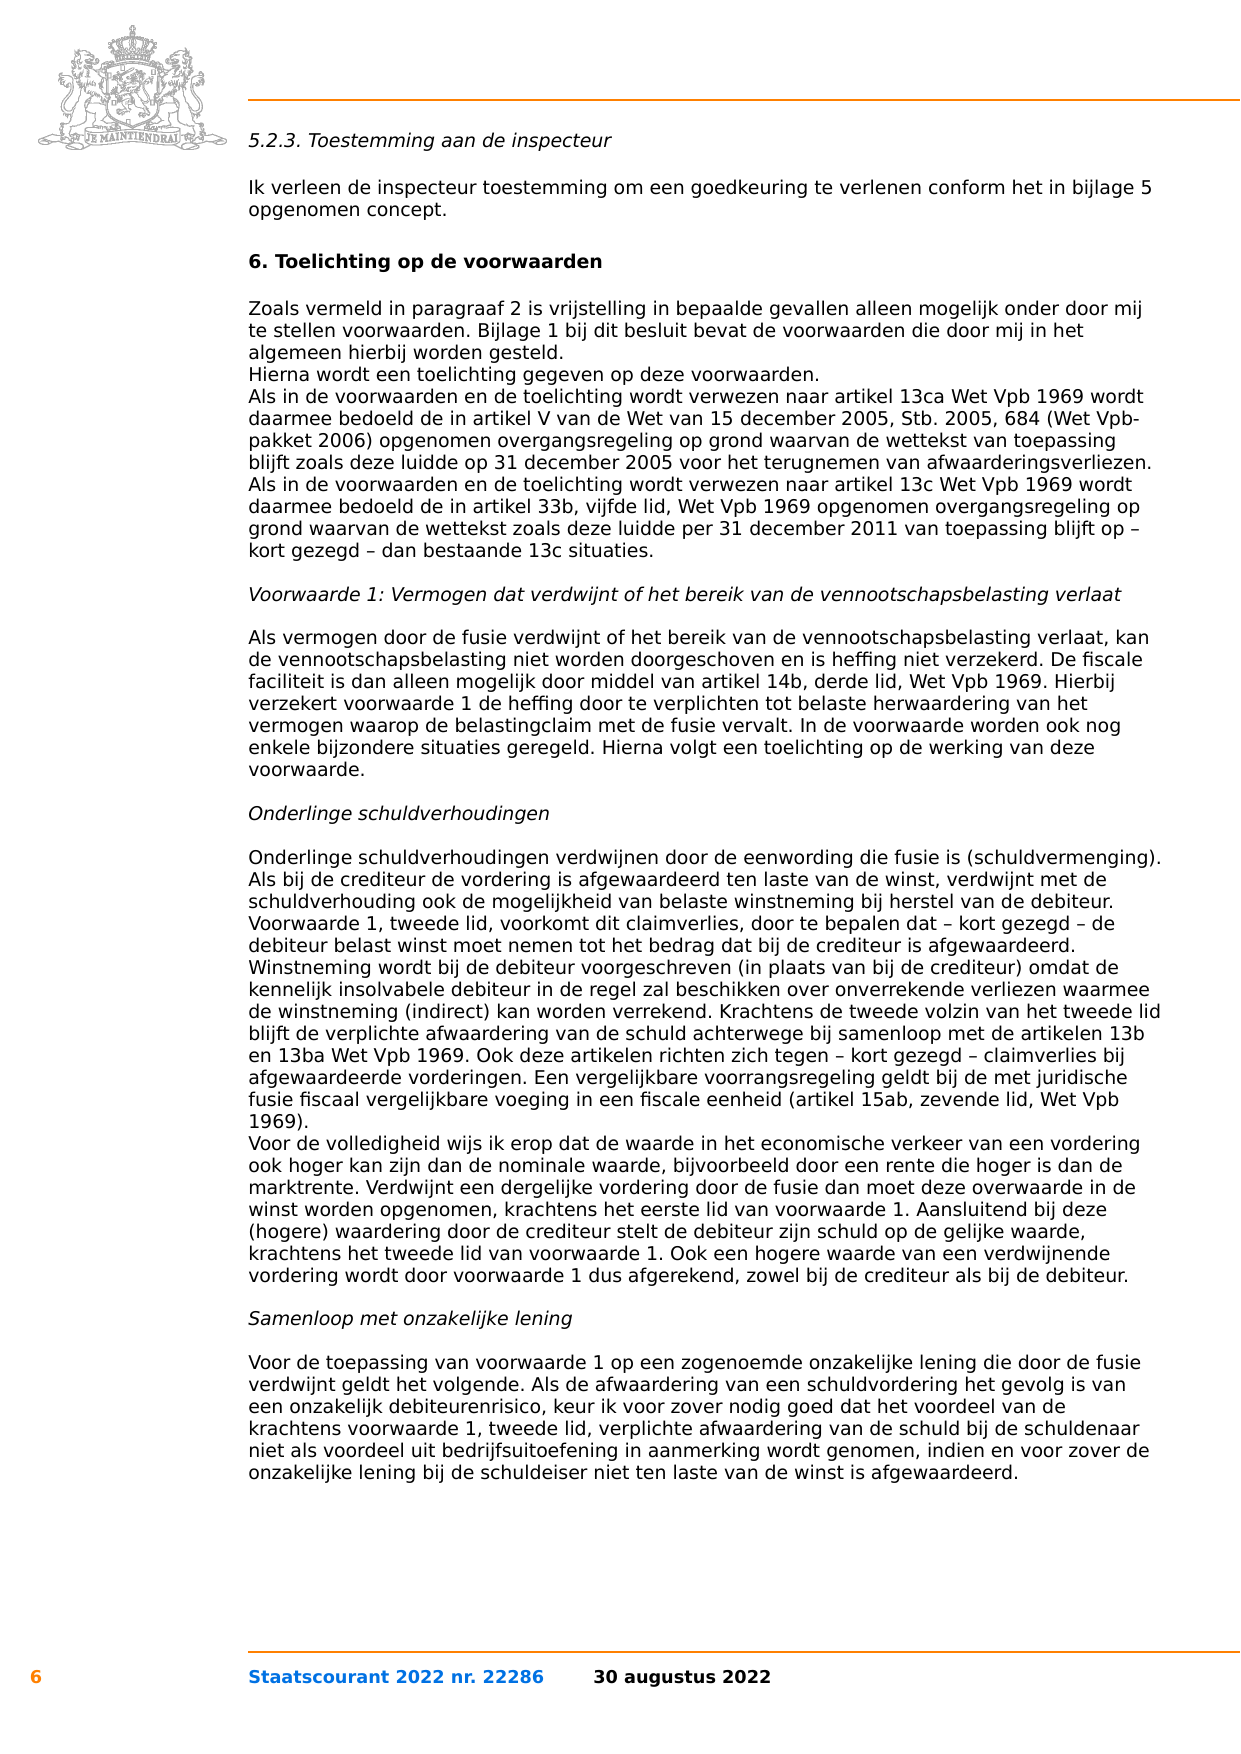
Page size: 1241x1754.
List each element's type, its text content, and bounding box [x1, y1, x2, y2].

text Ik verleen de inspecteur toestemming om een goedkeuring te verlenen conform het in bijlage 5 opgenomen concept. [248, 177, 1163, 221]
text Hierna wordt een toelichting gegeven op deze voorwaarden. [248, 364, 1163, 386]
text Als in de voorwaarden en de toelichting wordt verwezen naar artikel 13ca Wet Vpb 1969 wordt daarmee bedoeld de in artikel V van de Wet van 15 december 2005, Stb. 2005, 684 (Wet Vpb-pakket 2006) opgenomen overgangsregeling op grond waarvan de wettekst van toepassing blijft zoals deze luidde op 31 december 2005 voor het terugnemen van afwaarderingsverliezen. [248, 386, 1163, 474]
subtitle Voorwaarde 1: Vermogen dat verdwijnt of het bereik van de vennootschapsbelasting verlaat [248, 583, 1163, 605]
text Voor de toepassing van voorwaarde 1 op een zogenoemde onzakelijke lening die door de fusie verdwijnt geldt het volgende. Als de afwaardering van een schuldvordering het gevolg is van een onzakelijk debiteurenrisico, keur ik voor zover nodig goed dat het voordeel van de krachtens voorwaarde 1, tweede lid, verplichte afwaardering van de schuld bij de schuldenaar niet als voordeel uit bedrijfsuitoefening in aanmerking wordt genomen, indien en voor zover de onzakelijke lening bij de schuldeiser niet ten laste van de winst is afgewaardeerd. [248, 1352, 1163, 1484]
picture [38, 25, 227, 150]
subtitle Onderlinge schuldverhoudingen [248, 803, 1163, 825]
text Onderlinge schuldverhoudingen verdwijnen door de eenwording die fusie is (schuldvermenging). Als bij de crediteur de vordering is afgewaardeerd ten laste van de winst, verdwijnt met de schuldverhouding ook de mogelijkheid van belaste winstneming bij herstel van de debiteur. Voorwaarde 1, tweede lid, voorkomt dit claimverlies, door te bepalen dat – kort gezegd – de debiteur belast winst moet nemen tot het bedrag dat bij de crediteur is afgewaardeerd. Winstneming wordt bij de debiteur voorgeschreven (in plaats van bij de crediteur) omdat de kennelijk insolvabele debiteur in de regel zal beschikken over onverrekende verliezen waarmee de winstneming (indirect) kan worden verrekend. Krachtens de tweede volzin van het tweede lid blijft de verplichte afwaardering van de schuld achterwege bij samenloop met de artikelen 13b en 13ba Wet Vpb 1969. Ook deze artikelen richten zich tegen – kort gezegd – claimverlies bij afgewaardeerde vorderingen. Een vergelijkbare voorrangsregeling geldt bij de met juridische fusie fiscaal vergelijkbare voeging in een fiscale eenheid (artikel 15ab, zevende lid, Wet Vpb 1969). [248, 847, 1163, 1133]
text Als in de voorwaarden en de toelichting wordt verwezen naar artikel 13c Wet Vpb 1969 wordt daarmee bedoeld de in artikel 33b, vijfde lid, Wet Vpb 1969 opgenomen overgangsregeling op grond waarvan de wettekst zoals deze luidde per 31 december 2011 van toepassing blijft op – kort gezegd – dan bestaande 13c situaties. [248, 474, 1163, 562]
text Voor de volledigheid wijs ik erop dat de waarde in het economische verkeer van een vordering ook hoger kan zijn dan de nominale waarde, bijvoorbeeld door een rente die hoger is dan de marktrente. Verdwijnt een dergelijke vordering door de fusie dan moet deze overwaarde in de winst worden opgenomen, krachtens het eerste lid van voorwaarde 1. Aansluitend bij deze (hogere) waardering door de crediteur stelt de debiteur zijn schuld op de gelijke waarde, krachtens het tweede lid van voorwaarde 1. Ook een hogere waarde van een verdwijnende vordering wordt door voorwaarde 1 dus afgerekend, zowel bij de crediteur als bij de debiteur. [248, 1133, 1163, 1286]
subtitle 5.2.3. Toestemming aan de inspecteur [248, 130, 1163, 152]
subtitle Samenloop met onzakelijke lening [248, 1308, 1163, 1330]
text Als vermogen door de fusie verdwijnt of het bereik van de vennootschapsbelasting verlaat, kan de vennootschapsbelasting niet worden doorgeschoven en is heffing niet verzekerd. De fiscale faciliteit is dan alleen mogelijk door middel van artikel 14b, derde lid, Wet Vpb 1969. Hierbij verzekert voorwaarde 1 de heffing door te verplichten tot belaste herwaardering van het vermogen waarop de belastingclaim met de fusie vervalt. In de voorwaarde worden ook nog enkele bijzondere situaties geregeld. Hierna volgt een toelichting op de werking van deze voorwaarde. [248, 627, 1163, 781]
subtitle 6. Toelichting op de voorwaarden [248, 251, 1163, 273]
text Zoals vermeld in paragraaf 2 is vrijstelling in bepaalde gevallen alleen mogelijk onder door mij te stellen voorwaarden. Bijlage 1 bij dit besluit bevat de voorwaarden die door mij in het algemeen hierbij worden gesteld. [248, 298, 1163, 364]
